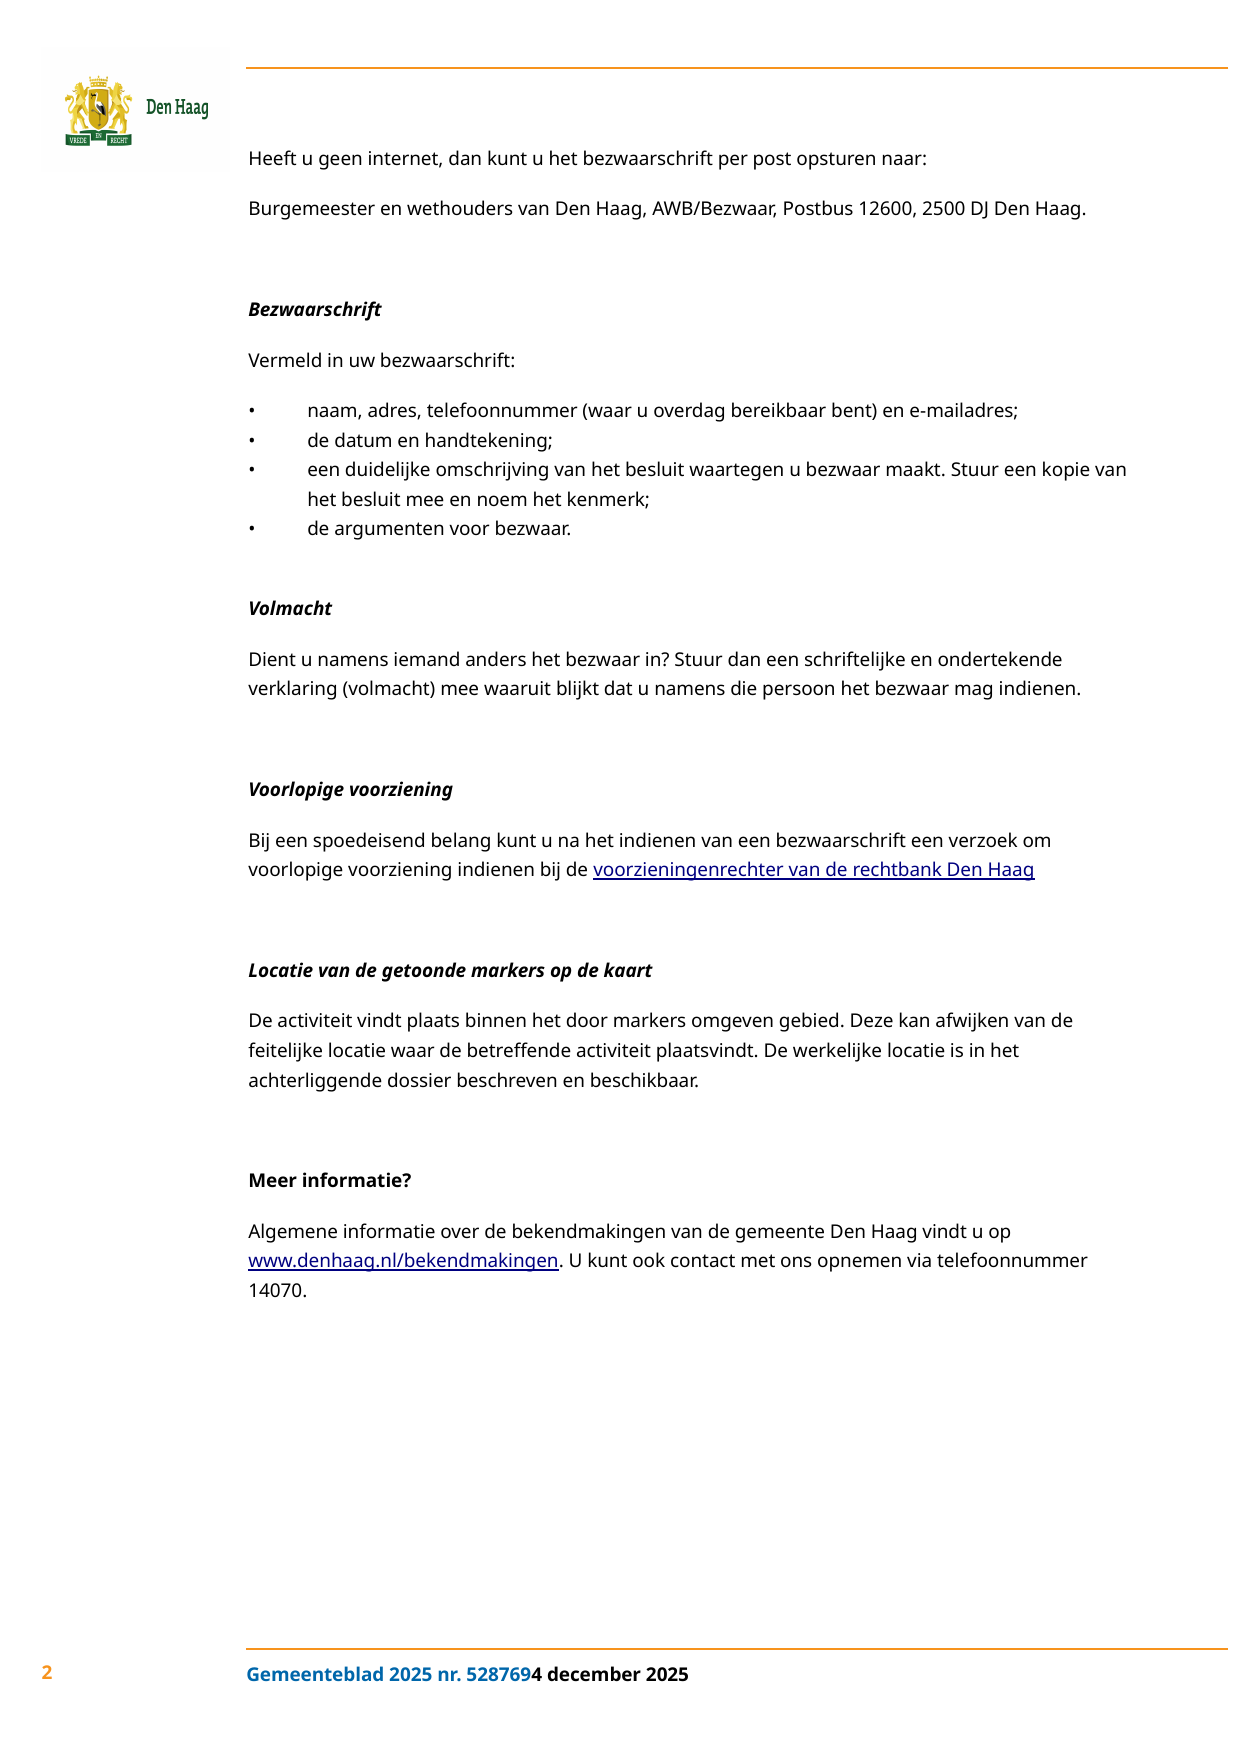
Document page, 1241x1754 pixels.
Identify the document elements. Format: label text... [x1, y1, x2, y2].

list naam, adres, telefoonnummer (waar u overdag bereikbaar bent) en e-mailadres; [248, 397, 1152, 423]
text Meer informatie? [248, 1168, 1152, 1193]
picture [41, 47, 231, 172]
text De activiteit vindt plaats binnen het door markers omgeven gebied. Deze kan afwijken van de feitelijke locatie waar de betreffende activiteit plaatsvindt. De werkelijke locatie is in het achterliggende dossier beschreven en beschikbaar. [248, 1008, 1152, 1093]
text Locatie van de getoonde markers op de kaart [248, 957, 1152, 983]
list een duidelijke omschrijving van het besluit waartegen u bezwaar maakt. Stuur een kopie van het besluit mee en noem het kenmerk; [248, 456, 1152, 512]
list de datum en handtekening; [248, 427, 1152, 453]
text Vermeld in uw bezwaarschrift: [248, 347, 1152, 373]
text Algemene informatie over de bekendmakingen van de gemeente Den Haag vindt u op www.denhaag.nl/bekendmakingen. U kunt ook contact met ons opnemen via telefoonnummer 14070. [248, 1218, 1152, 1303]
text Voorlopige voorziening [248, 776, 1152, 802]
list de argumenten voor bezwaar. [248, 516, 1152, 541]
text Burgemeester en wethouders van Den Haag, AWB/Bezwaar, Postbus 12600, 2500 DJ Den Haag. [248, 196, 1152, 221]
text Heeft u geen internet, dan kunt u het bezwaarschrift per post opsturen naar: [248, 145, 1152, 171]
text Dient u namens iemand anders het bezwaar in? Stuur dan een schriftelijke en ondertekende verklaring (volmacht) mee waaruit blijkt dat u namens die persoon het bezwaar mag indienen. [248, 646, 1152, 701]
text Bij een spoedeisend belang kunt u na het indienen van een bezwaarschrift een verzoek om voorlopige voorziening indienen bij de voorzieningenrechter van de rechtbank Den Haag [248, 827, 1152, 882]
text Bezwaarschrift [248, 296, 1152, 322]
text Volmacht [248, 596, 1152, 621]
